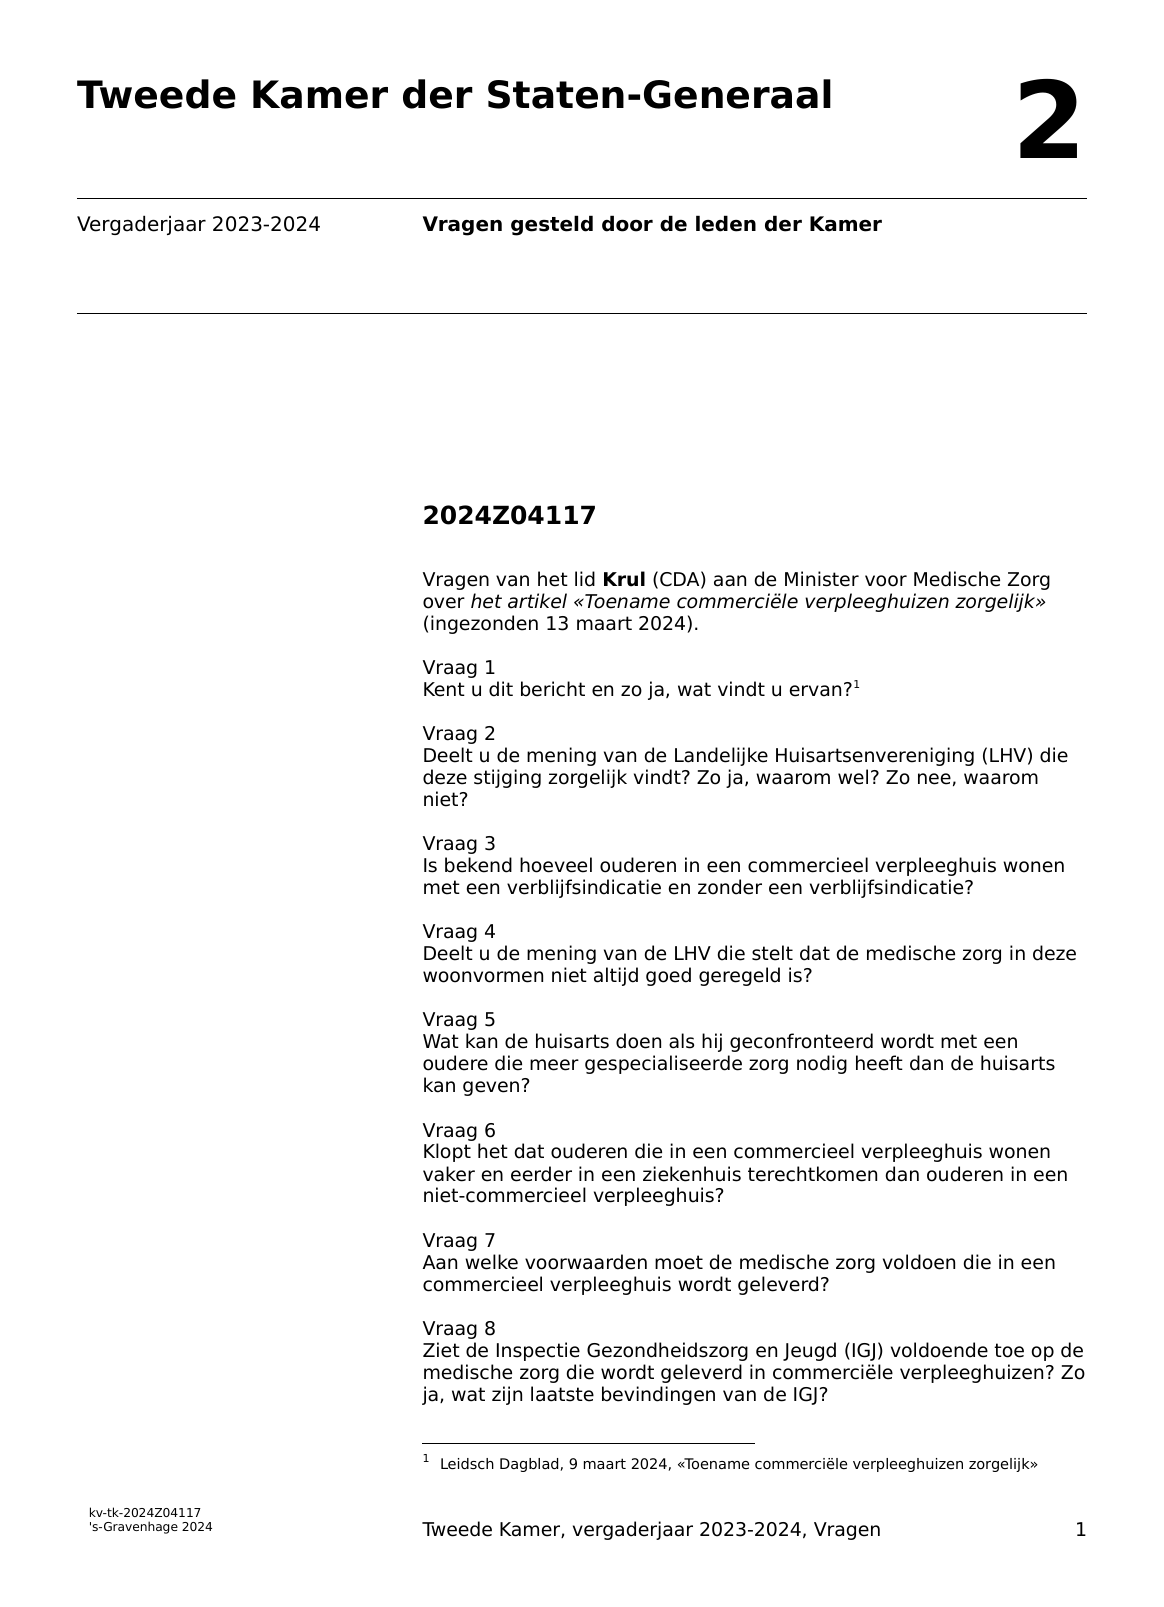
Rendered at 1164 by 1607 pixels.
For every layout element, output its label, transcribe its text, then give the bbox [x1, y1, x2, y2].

text 2024Z04117 [422, 501, 1087, 531]
text Vraag 1 [422, 657, 1087, 679]
text Aan welke voorwaarden moet de medische zorg voldoen die in een commercieel verpleeghuis wordt geleverd? [422, 1252, 1087, 1296]
text Is bekend hoeveel ouderen in een commercieel verpleeghuis wonen met een verblijfsindicatie en zonder een verblijfsindicatie? [422, 855, 1087, 899]
text Ziet de Inspectie Gezondheidszorg en Jeugd (IGJ) voldoende toe op de medische zorg die wordt geleverd in commerciële verpleeghuizen? Zo ja, wat zijn laatste bevindingen van de IGJ? [422, 1340, 1087, 1406]
text Vraag 3 [422, 833, 1087, 855]
text 's-Gravenhage 2024 [88, 1520, 323, 1534]
text Kent u dit bericht en zo ja, wat vindt u ervan? [422, 679, 1087, 701]
text Vraag 5 [422, 1009, 1087, 1031]
text Vraag 6 [422, 1119, 1087, 1141]
text Klopt het dat ouderen die in een commercieel verpleeghuis wonen vaker en eerder in een ziekenhuis terechtkomen dan ouderen in een niet-commercieel verpleeghuis? [422, 1141, 1087, 1207]
text Vraag 4 [422, 921, 1087, 943]
text Vraag 8 [422, 1318, 1087, 1340]
text Vraag 7 [422, 1229, 1087, 1252]
text Deelt u de mening van de Landelijke Huisartsenvereniging (LHV) die deze stijging zorgelijk vindt? Zo ja, waarom wel? Zo nee, waarom niet? [422, 745, 1087, 811]
text Deelt u de mening van de LHV die stelt dat de medische zorg in deze woonvormen niet altijd goed geregeld is? [422, 943, 1087, 987]
text Leidsch Dagblad, 9 maart 2024, «Toename commerciële verpleeghuizen zorgelijk» [422, 1452, 1087, 1474]
table_header Tweede Kamer der Staten-Generaal [77, 59, 886, 198]
table_header 2 [886, 59, 1087, 198]
text kv-tk-2024Z04117 [88, 1506, 323, 1520]
text Wat kan de huisarts doen als hij geconfronteerd wordt met een oudere die meer gespecialiseerde zorg nodig heeft dan de huisarts kan geven? [422, 1031, 1087, 1097]
text Vragen van het lid Krul (CDA) aan de Minister voor Medische Zorg over het artikel «Toename commerciële verpleeghuizen zorgelijk» (ingezonden 13 maart 2024). [422, 569, 1087, 635]
table_cell Vergaderjaar 2023-2024 [77, 199, 422, 313]
text Vraag 2 [422, 723, 1087, 745]
table_cell Vragen gesteld door de leden der Kamer [422, 199, 1087, 313]
